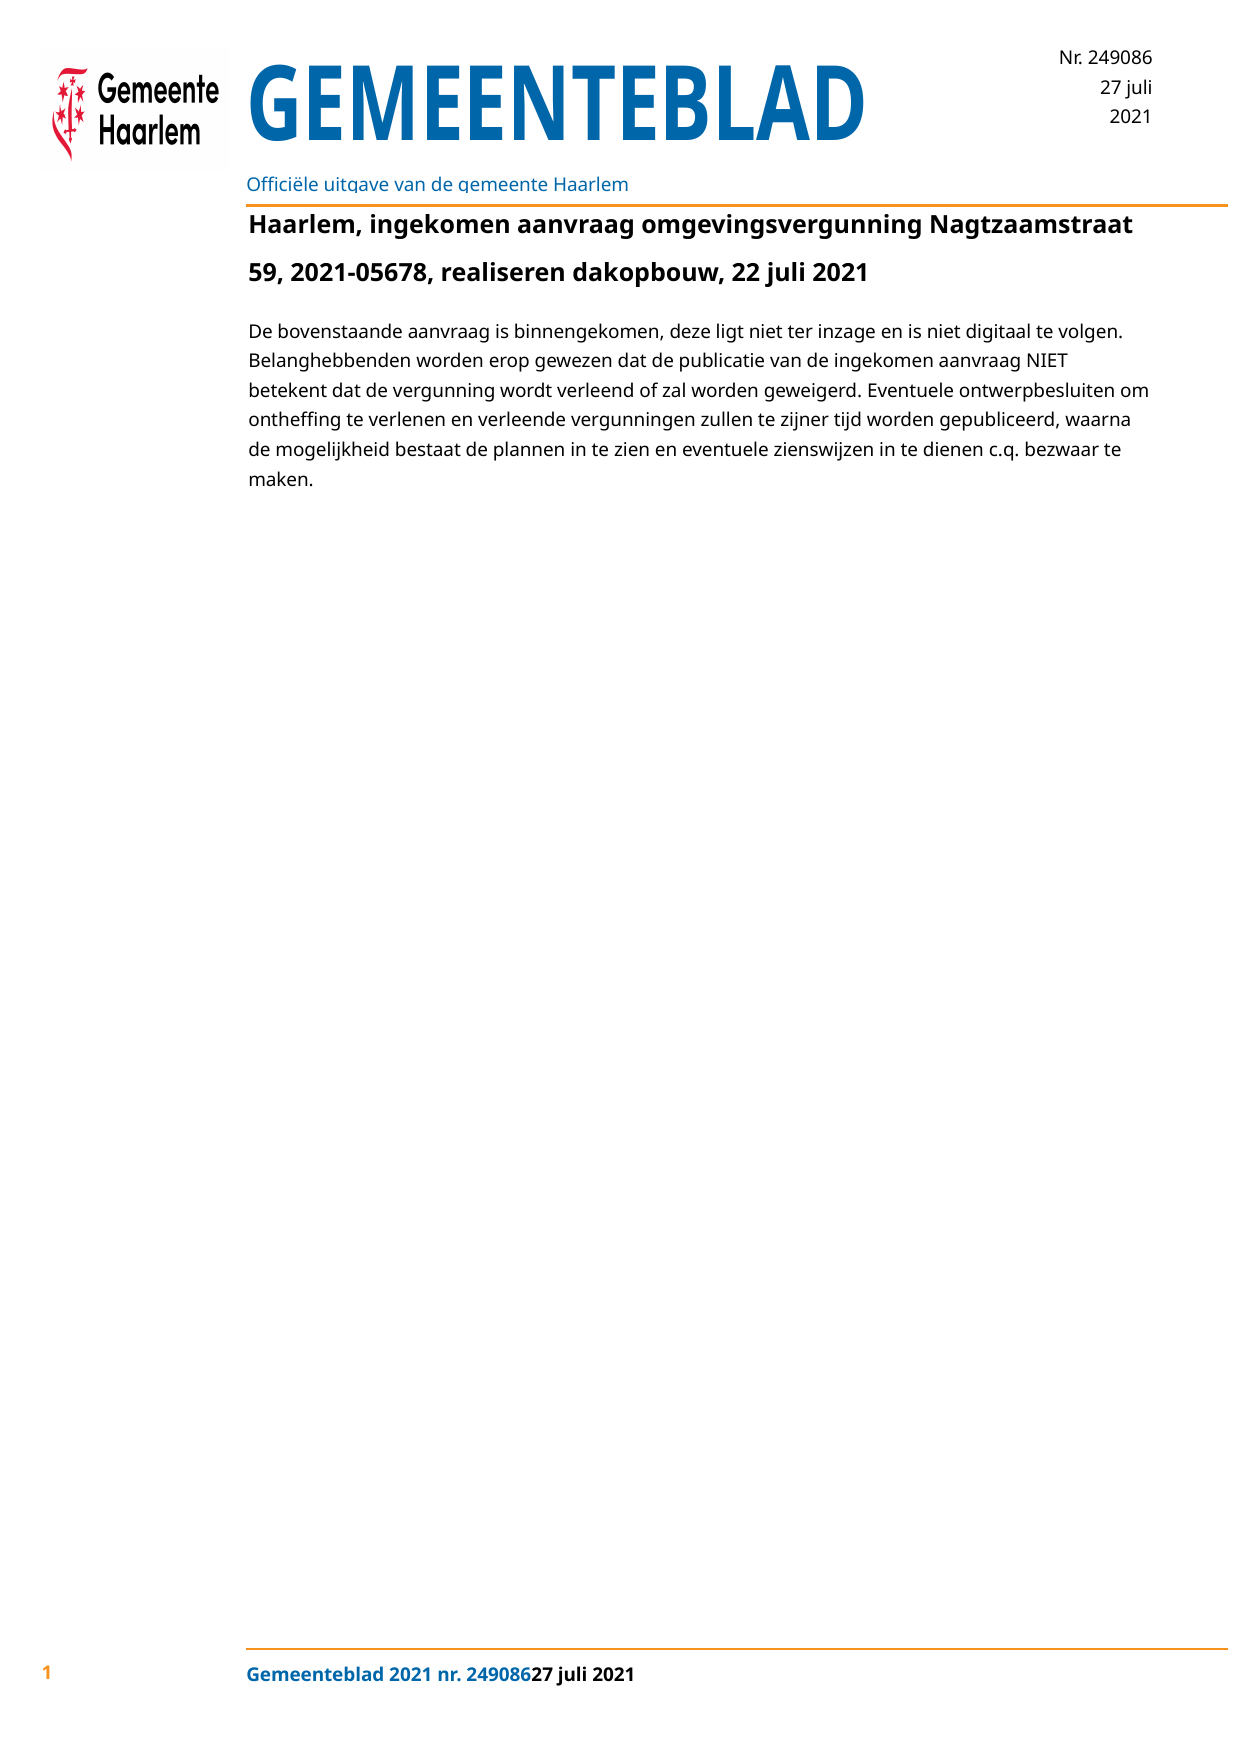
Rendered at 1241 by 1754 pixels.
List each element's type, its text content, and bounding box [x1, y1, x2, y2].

picture [41, 47, 231, 172]
text De bovenstaande aanvraag is binnengekomen, deze ligt niet ter inzage en is niet digitaal te volgen. Belanghebbenden worden erop gewezen dat de publicatie van de ingekomen aanvraag NIET betekent dat de vergunning wordt verleend of zal worden geweigerd. Eventuele ontwerpbesluiten om ontheffing te verlenen en verleende vergunningen zullen te zijner tijd worden gepubliceerd, waarna de mogelijkheid bestaat de plannen in te zien en eventuele zienswijzen in te dienen c.q. bezwaar te maken. [248, 318, 1152, 492]
text Haarlem, ingekomen aanvraag omgevingsvergunning Nagtzaamstraat 59, 2021-05678, realiseren dakopbouw, 22 juli 2021 [248, 207, 1152, 288]
